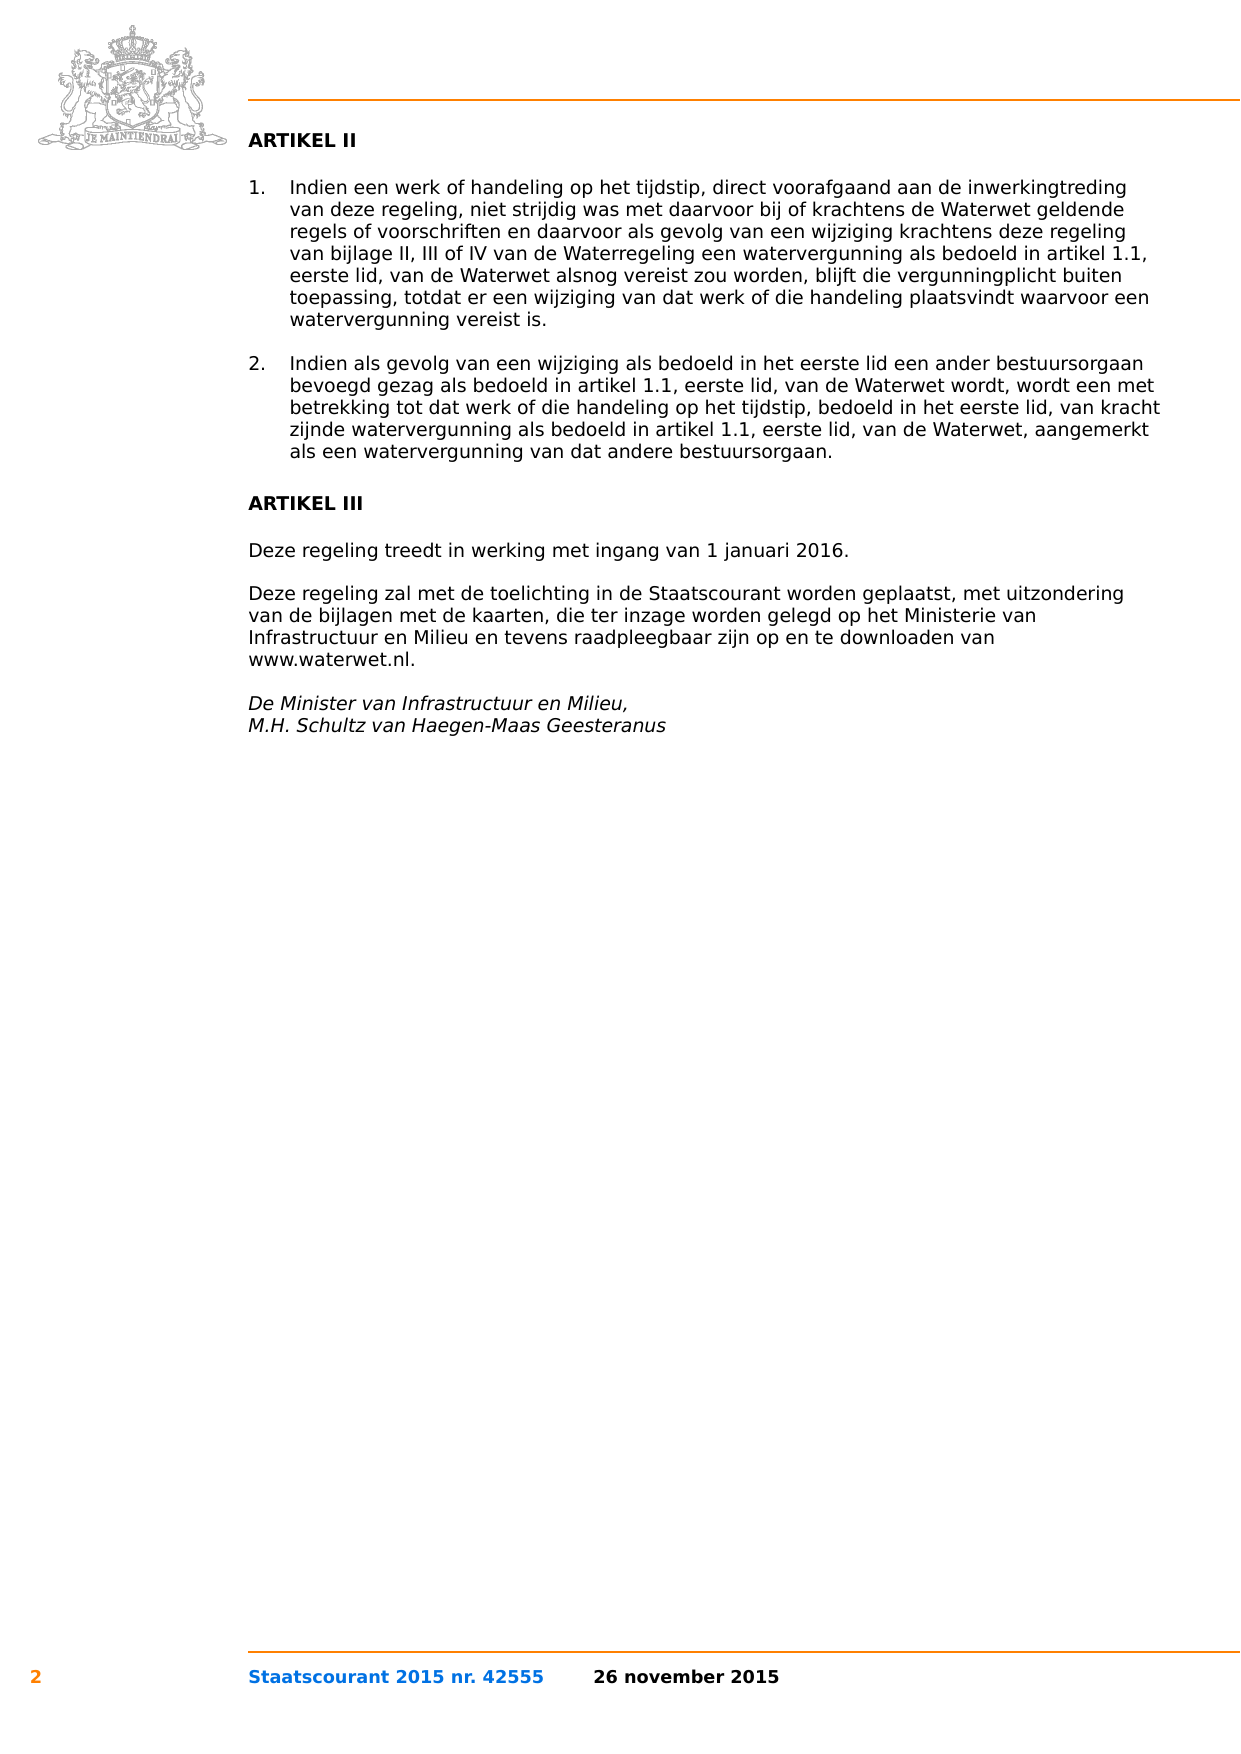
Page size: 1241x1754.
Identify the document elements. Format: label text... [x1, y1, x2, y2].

text Deze regeling treedt in werking met ingang van 1 januari 2016. [248, 539, 1163, 561]
text 2. Indien als gevolg van een wijziging als bedoeld in het eerste lid een ander bestuursorgaan bevoegd gezag als bedoeld in artikel 1.1, eerste lid, van de Waterwet wordt, wordt een met betrekking tot dat werk of die handeling op het tijdstip, bedoeld in het eerste lid, van kracht zijnde watervergunning als bedoeld in artikel 1.1, eerste lid, van de Waterwet, aangemerkt als een watervergunning van dat andere bestuursorgaan. [248, 353, 1163, 462]
picture [38, 25, 227, 150]
text Deze regeling zal met de toelichting in de Staatscourant worden geplaatst, met uitzondering van de bijlagen met de kaarten, die ter inzage worden gelegd op het Ministerie van Infrastructuur en Milieu en tevens raadpleegbaar zijn op en te downloaden van www.waterwet.nl. [248, 583, 1163, 671]
text 1. Indien een werk of handeling op het tijdstip, direct voorafgaand aan de inwerkingtreding van deze regeling, niet strijdig was met daarvoor bij of krachtens de Waterwet geldende regels of voorschriften en daarvoor als gevolg van een wijziging krachtens deze regeling van bijlage II, III of IV van de Waterregeling een watervergunning als bedoeld in artikel 1.1, eerste lid, van de Waterwet alsnog vereist zou worden, blijft die vergunningplicht buiten toepassing, totdat er een wijziging van dat werk of die handeling plaatsvindt waarvoor een watervergunning vereist is. [248, 177, 1163, 331]
text De Minister van Infrastructuur en Milieu, M.H. Schultz van Haegen-Maas Geesteranus [248, 693, 1163, 737]
subtitle ARTIKEL II [248, 130, 1163, 152]
subtitle ARTIKEL III [248, 492, 1163, 514]
